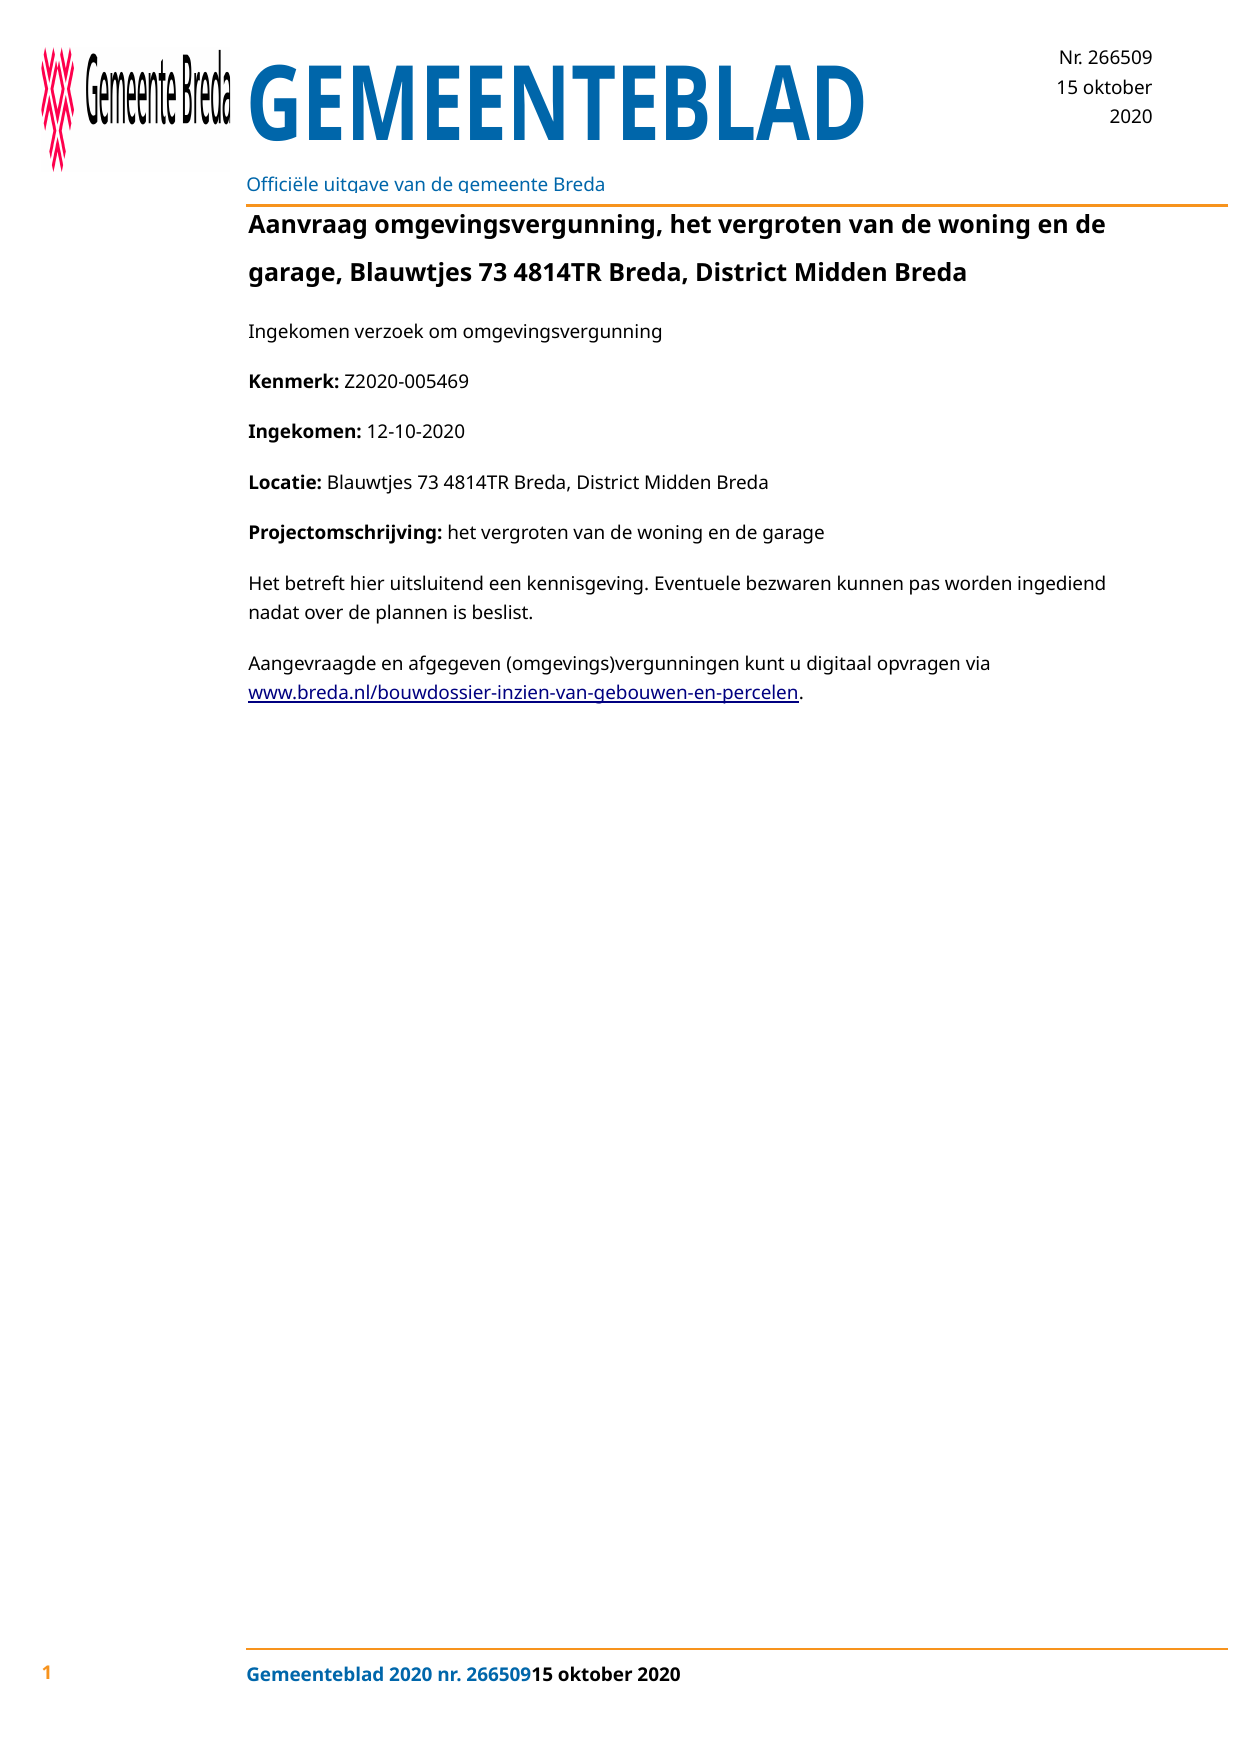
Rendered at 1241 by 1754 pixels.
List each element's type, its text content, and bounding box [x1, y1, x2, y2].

text Ingekomen: 12-10-2020 [248, 419, 1152, 444]
picture [41, 47, 231, 172]
text Aangevraagde en afgegeven (omgevings)vergunningen kunt u digitaal opvragen via www.breda.nl/bouwdossier-inzien-van-gebouwen-en-percelen. [248, 650, 1152, 705]
text Ingekomen verzoek om omgevingsvergunning [248, 318, 1152, 344]
text Aanvraag omgevingsvergunning, het vergroten van de woning en de garage, Blauwtjes 73 4814TR Breda, District Midden Breda [248, 207, 1152, 288]
text Kenmerk: Z2020-005469 [248, 368, 1152, 394]
text Projectomschrijving: het vergroten van de woning en de garage [248, 519, 1152, 545]
text Het betreft hier uitsluitend een kennisgeving. Eventuele bezwaren kunnen pas worden ingediend nadat over de plannen is beslist. [248, 570, 1152, 625]
text Locatie: Blauwtjes 73 4814TR Breda, District Midden Breda [248, 469, 1152, 495]
